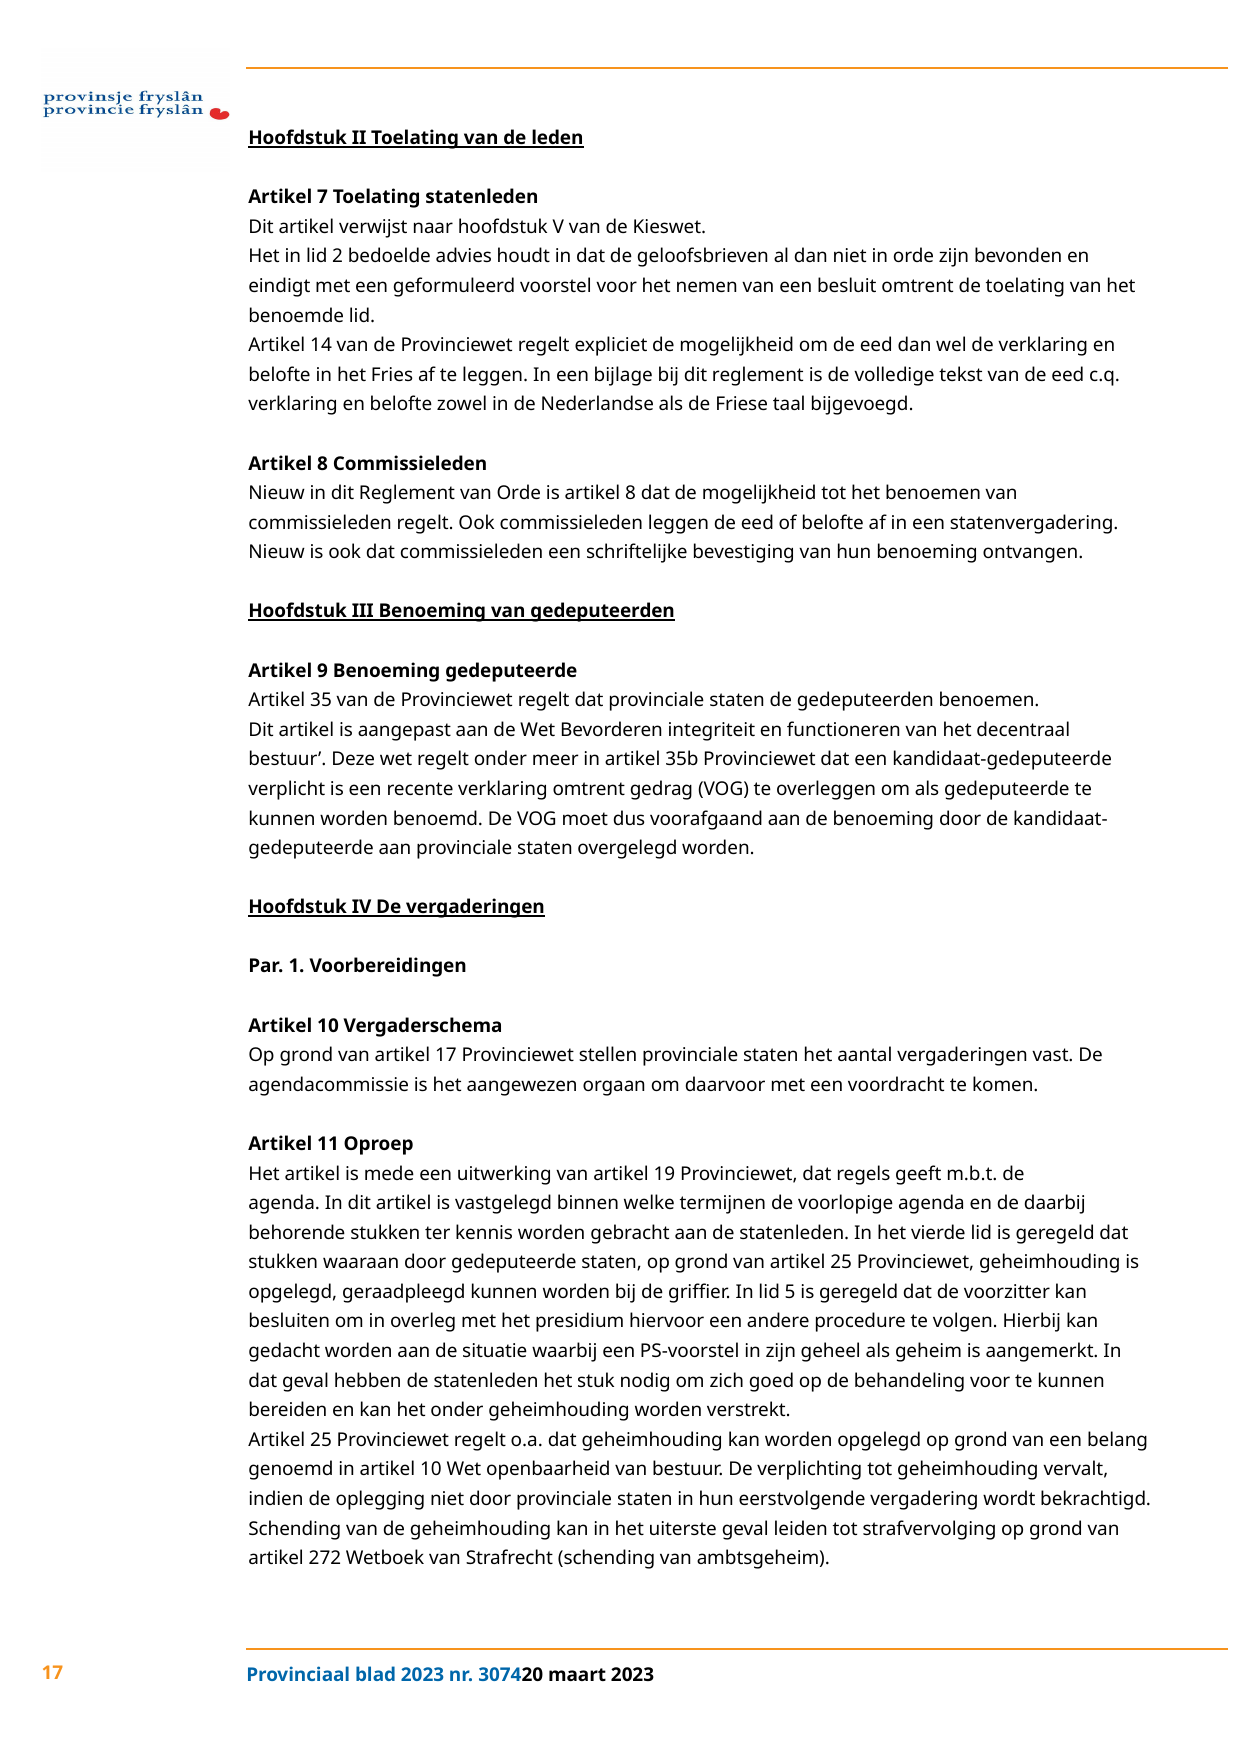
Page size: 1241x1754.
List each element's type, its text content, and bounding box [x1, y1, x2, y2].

text Artikel 10 Vergaderschema [248, 1012, 1152, 1038]
text Artikel 25 Provinciewet regelt o.a. dat geheimhouding kan worden opgelegd op grond van een belang genoemd in artikel 10 Wet openbaarheid van bestuur. De verplichting tot geheimhouding vervalt, indien de oplegging niet door provinciale staten in hun eerstvolgende vergadering wordt bekrachtigd. Schending van de geheimhouding kan in het uiterste geval leiden tot strafvervolging op grond van artikel 272 Wetboek van Strafrecht (schending van ambtsgeheim). [248, 1426, 1152, 1570]
text Artikel 8 Commissieleden [248, 450, 1152, 476]
text Het artikel is mede een uitwerking van artikel 19 Provinciewet, dat regels geeft m.b.t. de [248, 1160, 1152, 1186]
text Artikel 9 Benoeming gedeputeerde [248, 657, 1152, 683]
text Dit artikel is aangepast aan de Wet Bevorderen integriteit en functioneren van het decentraal bestuur’. Deze wet regelt onder meer in artikel 35b Provinciewet dat een kandidaat-gedeputeerde verplicht is een recente verklaring omtrent gedrag (VOG) te overleggen om als gedeputeerde te kunnen worden benoemd. De VOG moet dus voorafgaand aan de benoeming door de kandidaat-gedeputeerde aan provinciale staten overgelegd worden. [248, 716, 1152, 860]
text Artikel 14 van de Provinciewet regelt expliciet de mogelijkheid om de eed dan wel de verklaring en belofte in het Fries af te leggen. In een bijlage bij dit reglement is de volledige tekst van de eed c.q. verklaring en belofte zowel in de Nederlandse als de Friese taal bijgevoegd. [248, 331, 1152, 416]
text Hoofdstuk II Toelating van de leden [248, 124, 1152, 150]
text Artikel 7 Toelating statenleden [248, 183, 1152, 209]
text Hoofdstuk IV De vergaderingen [248, 893, 1152, 919]
text Artikel 11 Oproep [248, 1130, 1152, 1156]
text agenda. In dit artikel is vastgelegd binnen welke termijnen de voorlopige agenda en de daarbij behorende stukken ter kennis worden gebracht aan de statenleden. In het vierde lid is geregeld dat stukken waaraan door gedeputeerde staten, op grond van artikel 25 Provinciewet, geheimhouding is opgelegd, geraadpleegd kunnen worden bij de griffier. In lid 5 is geregeld dat de voorzitter kan besluiten om in overleg met het presidium hiervoor een andere procedure te volgen. Hierbij kan gedacht worden aan de situatie waarbij een PS-voorstel in zijn geheel als geheim is aangemerkt. In dat geval hebben de statenleden het stuk nodig om zich goed op de behandeling voor te kunnen bereiden en kan het onder geheimhouding worden verstrekt. [248, 1189, 1152, 1422]
text Nieuw in dit Reglement van Orde is artikel 8 dat de mogelijkheid tot het benoemen van commissieleden regelt. Ook commissieleden leggen de eed of belofte af in een statenvergadering. Nieuw is ook dat commissieleden een schriftelijke bevestiging van hun benoeming ontvangen. [248, 479, 1152, 564]
text Artikel 35 van de Provinciewet regelt dat provinciale staten de gedeputeerden benoemen. [248, 686, 1152, 712]
text Par. 1. Voorbereidingen [248, 953, 1152, 978]
text Hoofdstuk III Benoeming van gedeputeerden [248, 598, 1152, 623]
text Dit artikel verwijst naar hoofdstuk V van de Kieswet. [248, 213, 1152, 239]
picture [41, 47, 231, 172]
text Het in lid 2 bedoelde advies houdt in dat de geloofsbrieven al dan niet in orde zijn bevonden en eindigt met een geformuleerd voorstel voor het nemen van een besluit omtrent de toelating van het benoemde lid. [248, 243, 1152, 328]
text Op grond van artikel 17 Provinciewet stellen provinciale staten het aantal vergaderingen vast. De agendacommissie is het aangewezen orgaan om daarvoor met een voordracht te komen. [248, 1041, 1152, 1097]
